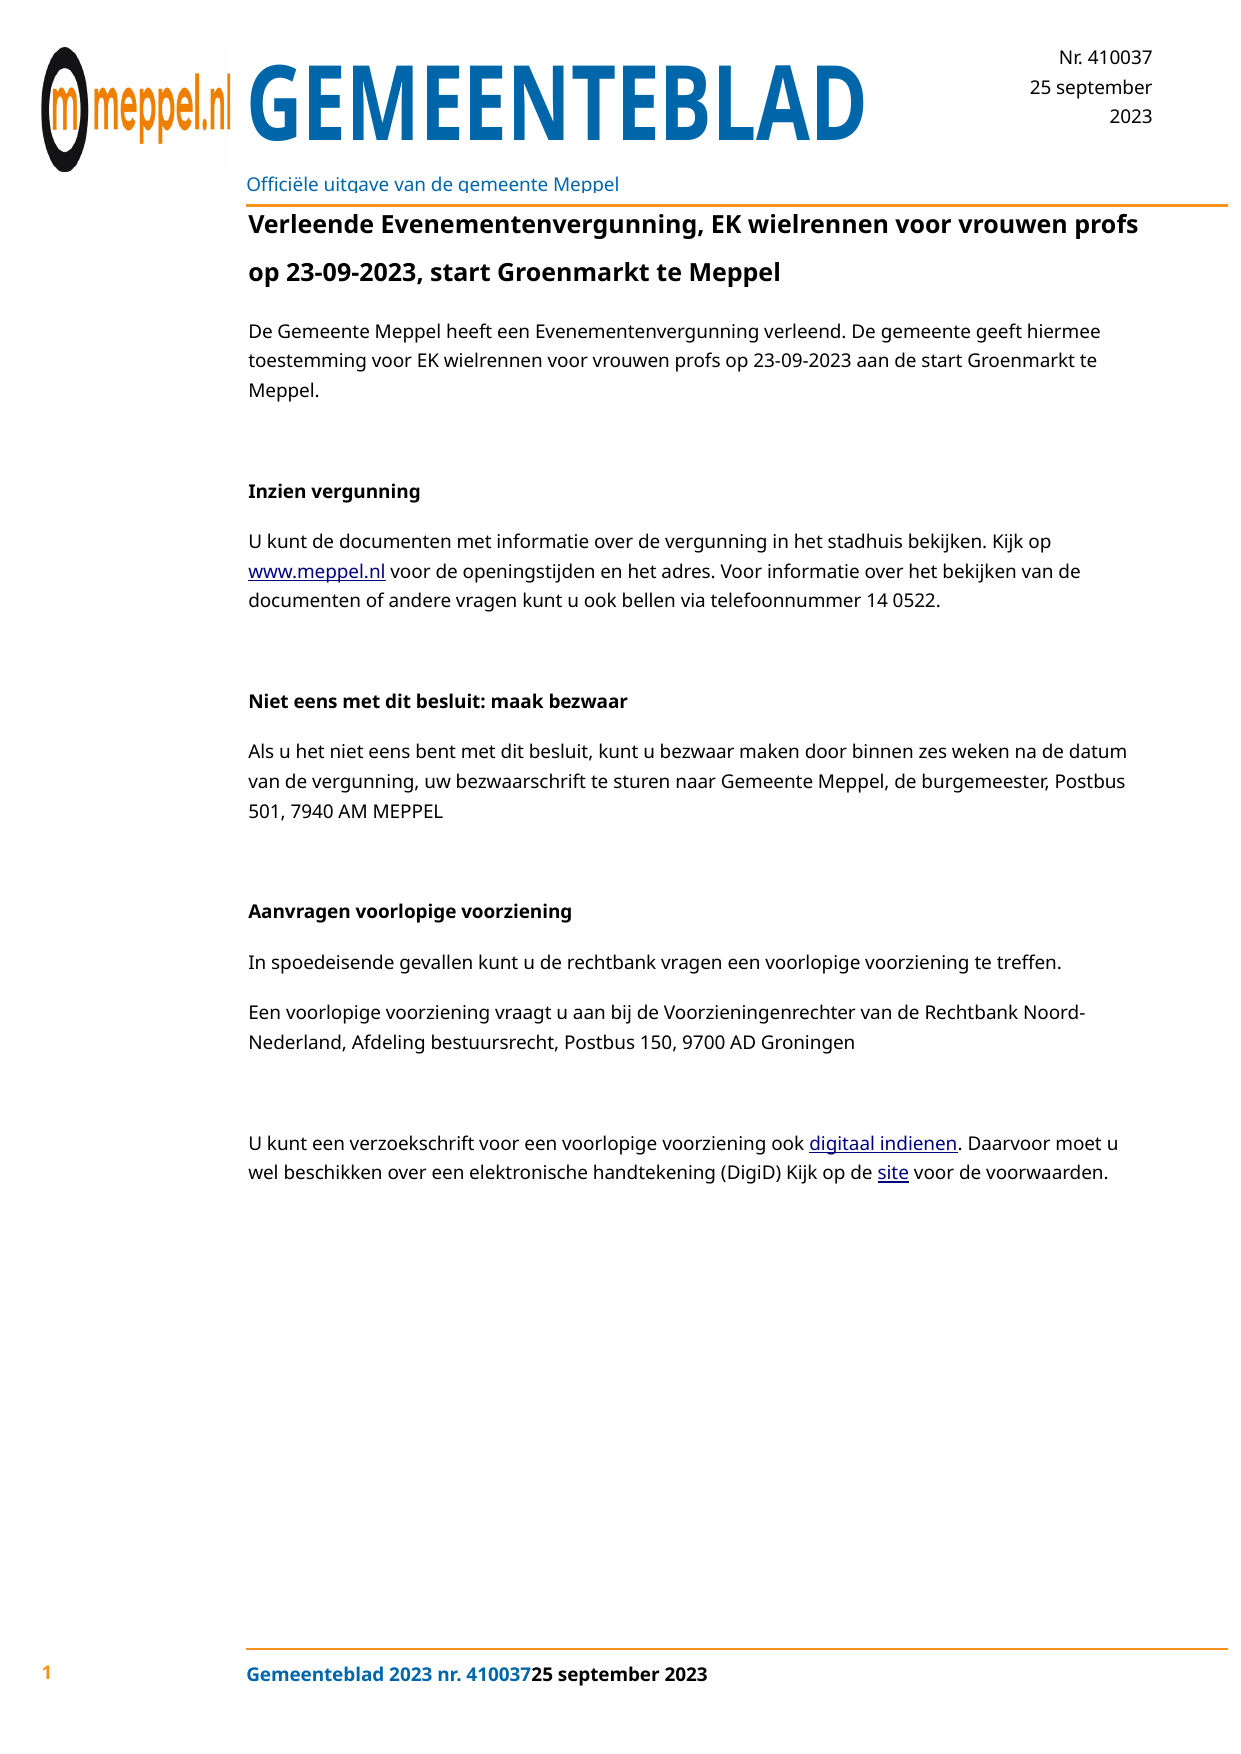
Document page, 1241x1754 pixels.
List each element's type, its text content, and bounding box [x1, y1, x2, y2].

text In spoedeisende gevallen kunt u de rechtbank vragen een voorlopige voorziening te treffen. [248, 949, 1152, 975]
text Een voorlopige voorziening vraagt u aan bij de Voorzieningenrechter van de Rechtbank Noord-Nederland, Afdeling bestuursrecht, Postbus 150, 9700 AD Groningen [248, 999, 1152, 1055]
text Als u het niet eens bent met dit besluit, kunt u bezwaar maken door binnen zes weken na de datum van de vergunning, uw bezwaarschrift te sturen naar Gemeente Meppel, de burgemeester, Postbus 501, 7940 AM MEPPEL [248, 739, 1152, 824]
text Inzien vergunning [248, 478, 1152, 504]
text U kunt de documenten met informatie over de vergunning in het stadhuis bekijken. Kijk op www.meppel.nl voor de openingstijden en het adres. Voor informatie over het bekijken van de documenten of andere vragen kunt u ook bellen via telefoonnummer 14 0522. [248, 528, 1152, 613]
text Niet eens met dit besluit: maak bezwaar [248, 688, 1152, 714]
text U kunt een verzoekschrift voor een voorlopige voorziening ook digitaal indienen. Daarvoor moet u wel beschikken over een elektronische handtekening (DigiD) Kijk op de site voor de voorwaarden. [248, 1130, 1152, 1185]
text De Gemeente Meppel heeft een Evenementenvergunning verleend. De gemeente geeft hiermee toestemming voor EK wielrennen voor vrouwen profs op 23-09-2023 aan de start Groenmarkt te Meppel. [248, 318, 1152, 403]
text Verleende Evenementenvergunning, EK wielrennen voor vrouwen profs op 23-09-2023, start Groenmarkt te Meppel [248, 207, 1152, 288]
text Aanvragen voorlopige voorziening [248, 899, 1152, 924]
picture [41, 47, 231, 172]
